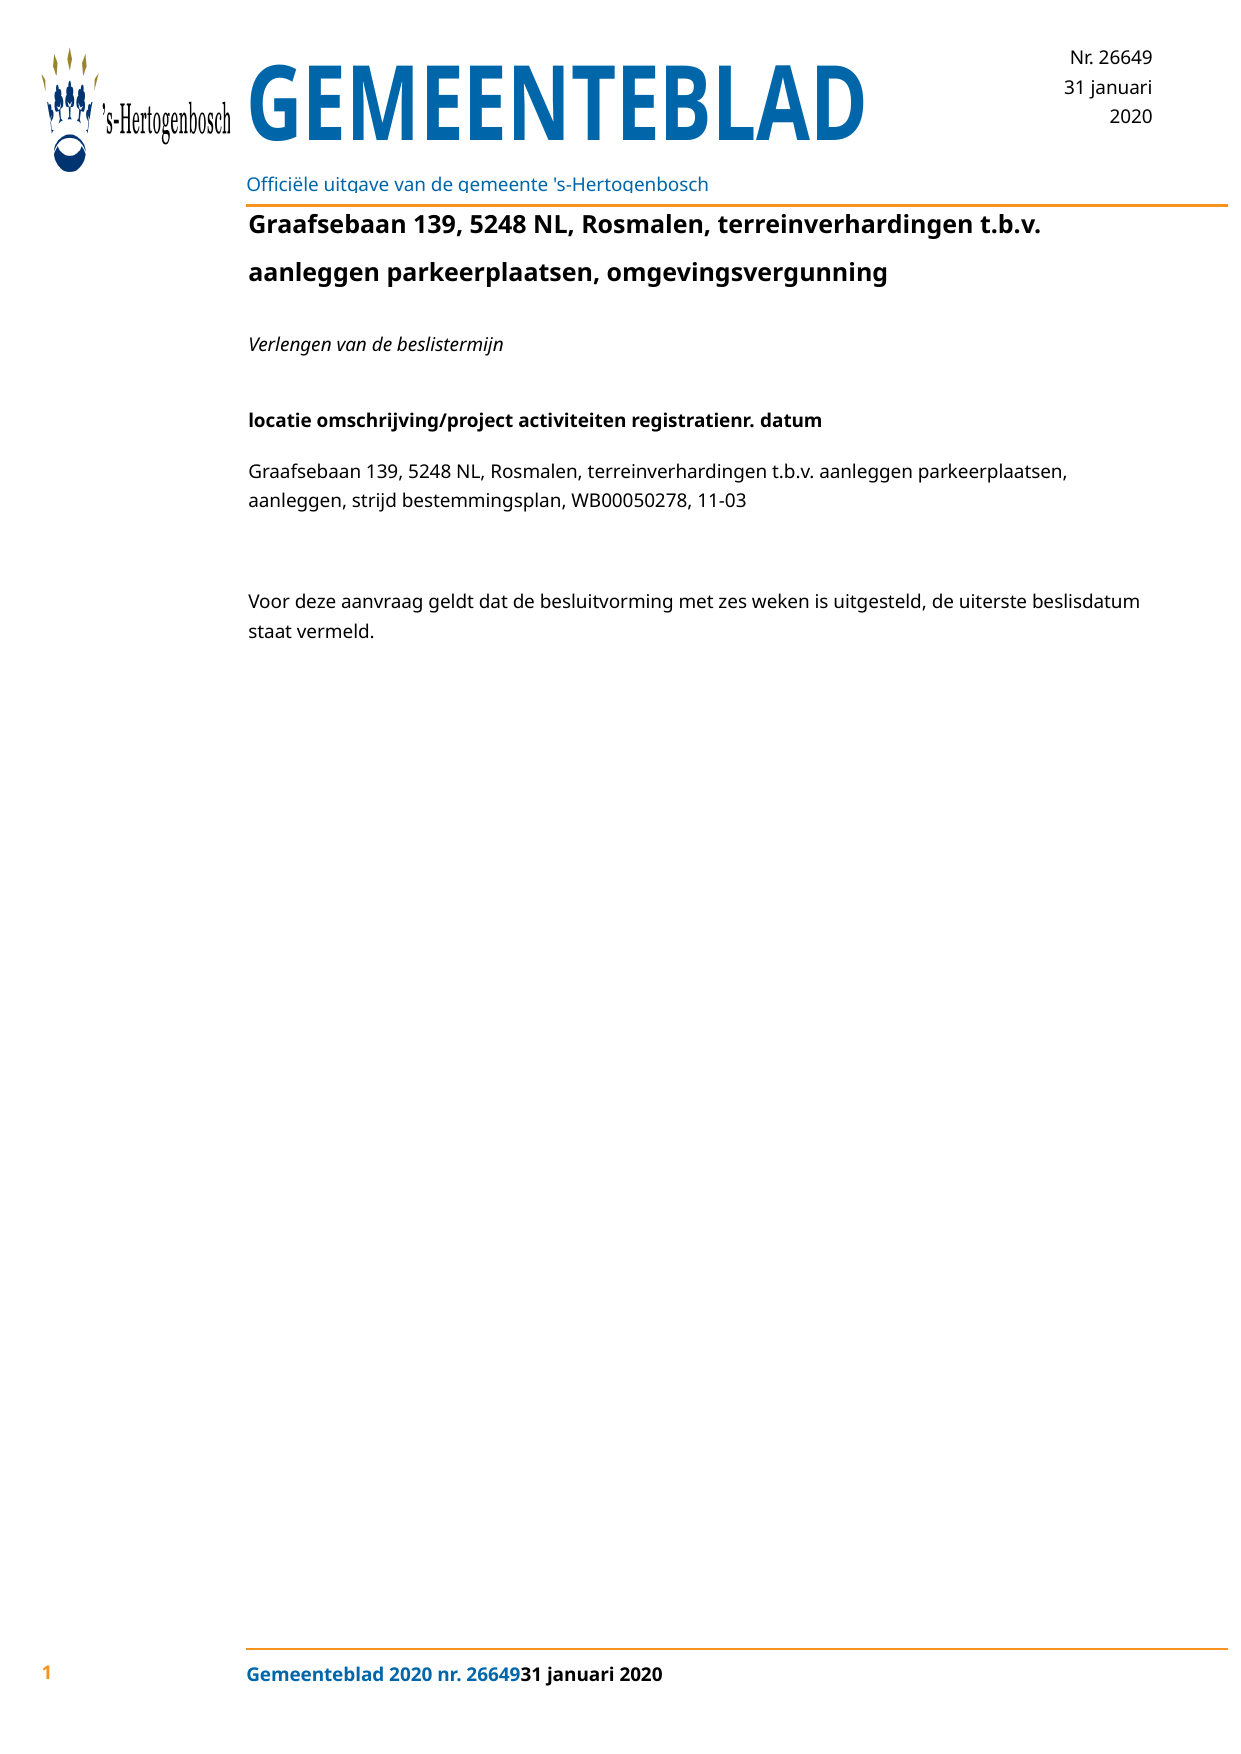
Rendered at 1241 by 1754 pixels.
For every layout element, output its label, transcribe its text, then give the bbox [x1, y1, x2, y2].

text Graafsebaan 139, 5248 NL, Rosmalen, terreinverhardingen t.b.v. aanleggen parkeerplaatsen, aanleggen, strijd bestemmingsplan, WB00050278, 11-03 [248, 458, 1152, 513]
text locatie omschrijving/project activiteiten registratienr. datum [248, 408, 1152, 433]
text Verlengen van de beslistermijn [248, 331, 1152, 357]
picture [41, 47, 231, 172]
text Graafsebaan 139, 5248 NL, Rosmalen, terreinverhardingen t.b.v. aanleggen parkeerplaatsen, omgevingsvergunning [248, 207, 1152, 288]
text Voor deze aanvraag geldt dat de besluitvorming met zes weken is uitgesteld, de uiterste beslisdatum staat vermeld. [248, 588, 1152, 644]
